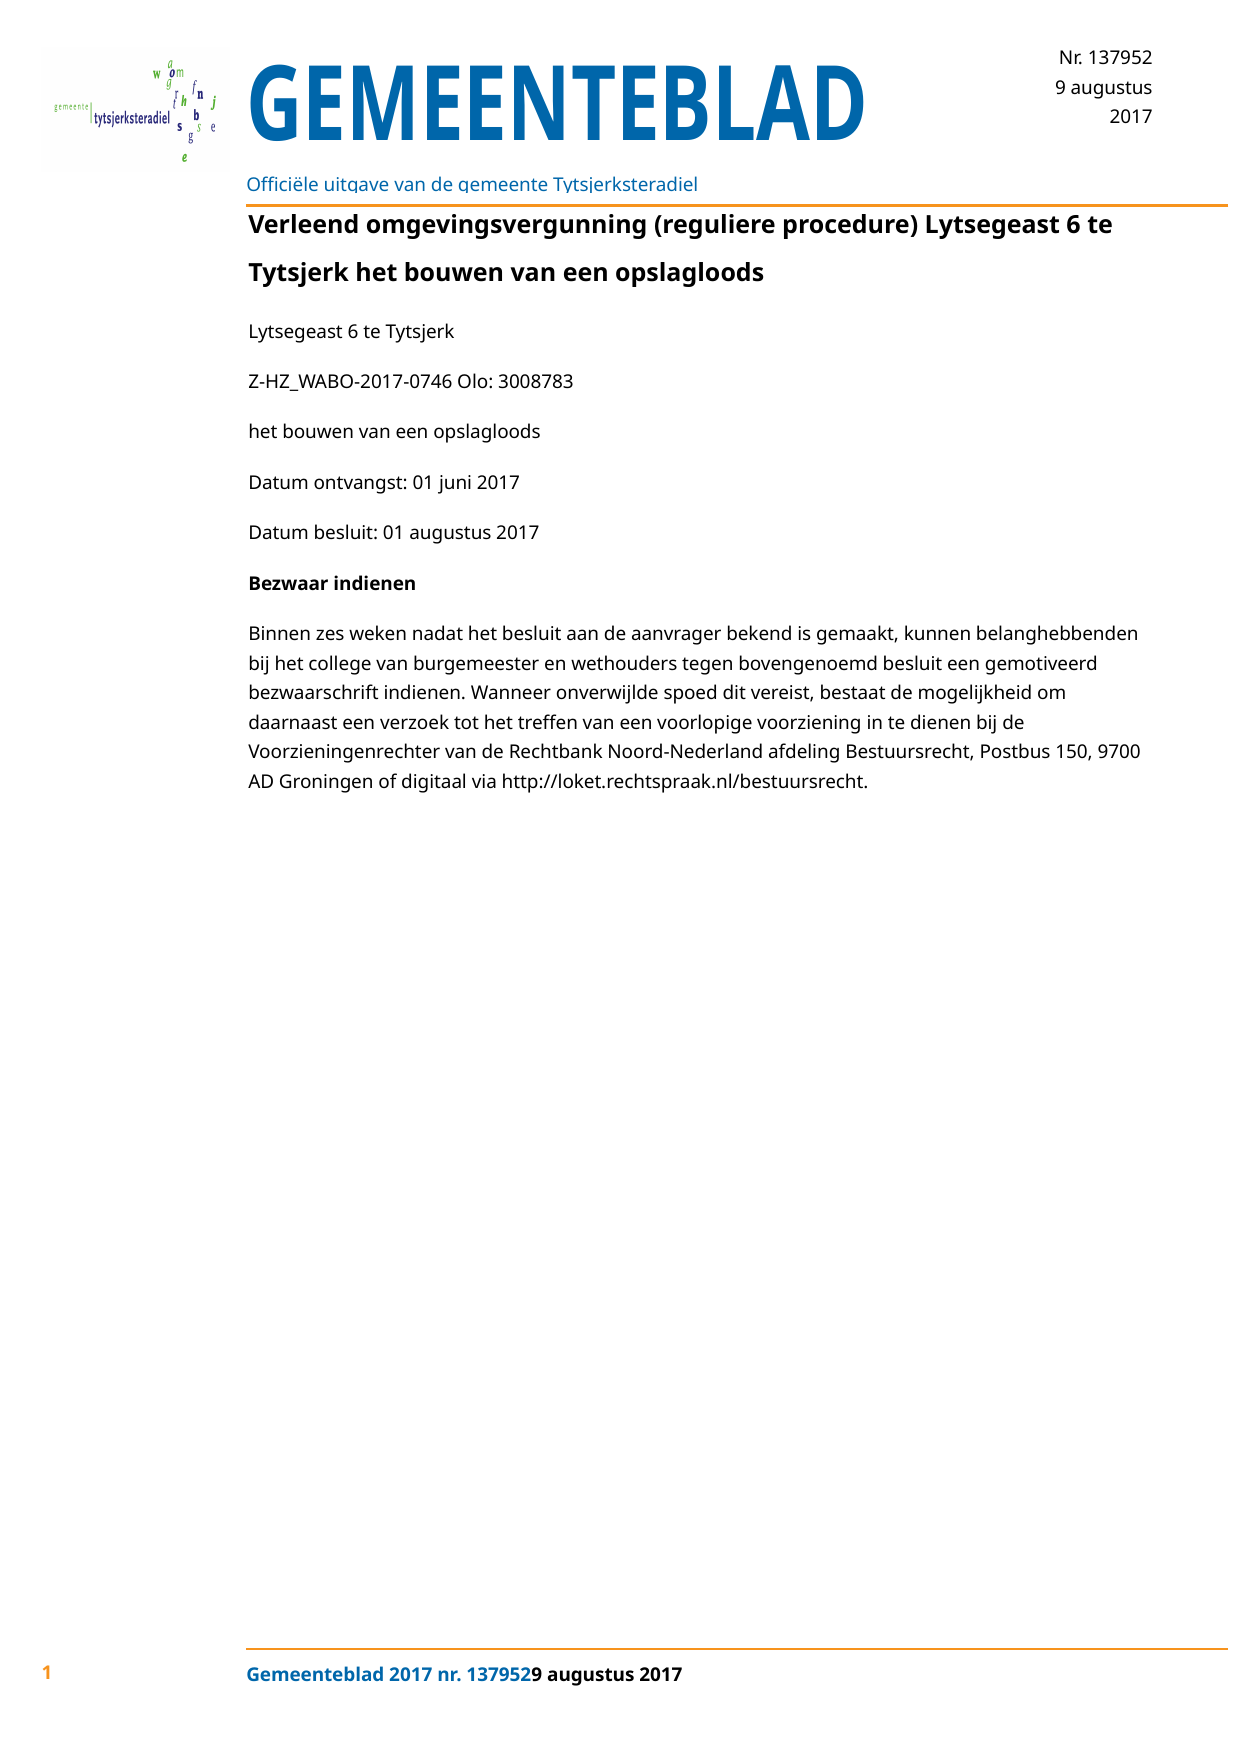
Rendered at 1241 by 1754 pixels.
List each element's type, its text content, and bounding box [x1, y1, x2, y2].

text het bouwen van een opslagloods [248, 419, 1152, 444]
text Binnen zes weken nadat het besluit aan de aanvrager bekend is gemaakt, kunnen belanghebbenden bij het college van burgemeester en wethouders tegen bovengenoemd besluit een gemotiveerd bezwaarschrift indienen. Wanneer onverwijlde spoed dit vereist, bestaat de mogelijkheid om daarnaast een verzoek tot het treffen van een voorlopige voorziening in te dienen bij de Voorzieningenrechter van de Rechtbank Noord-Nederland afdeling Bestuursrecht, Postbus 150, 9700 AD Groningen of digitaal via http://loket.rechtspraak.nl/bestuursrecht. [248, 620, 1152, 794]
text Verleend omgevingsvergunning (reguliere procedure) Lytsegeast 6 te Tytsjerk het bouwen van een opslagloods [248, 207, 1152, 288]
text Datum besluit: 01 augustus 2017 [248, 519, 1152, 545]
text Bezwaar indienen [248, 570, 1152, 596]
picture [41, 47, 231, 172]
text Z-HZ_WABO-2017-0746 Olo: 3008783 [248, 368, 1152, 394]
text Lytsegeast 6 te Tytsjerk [248, 318, 1152, 344]
text Datum ontvangst: 01 juni 2017 [248, 469, 1152, 495]
